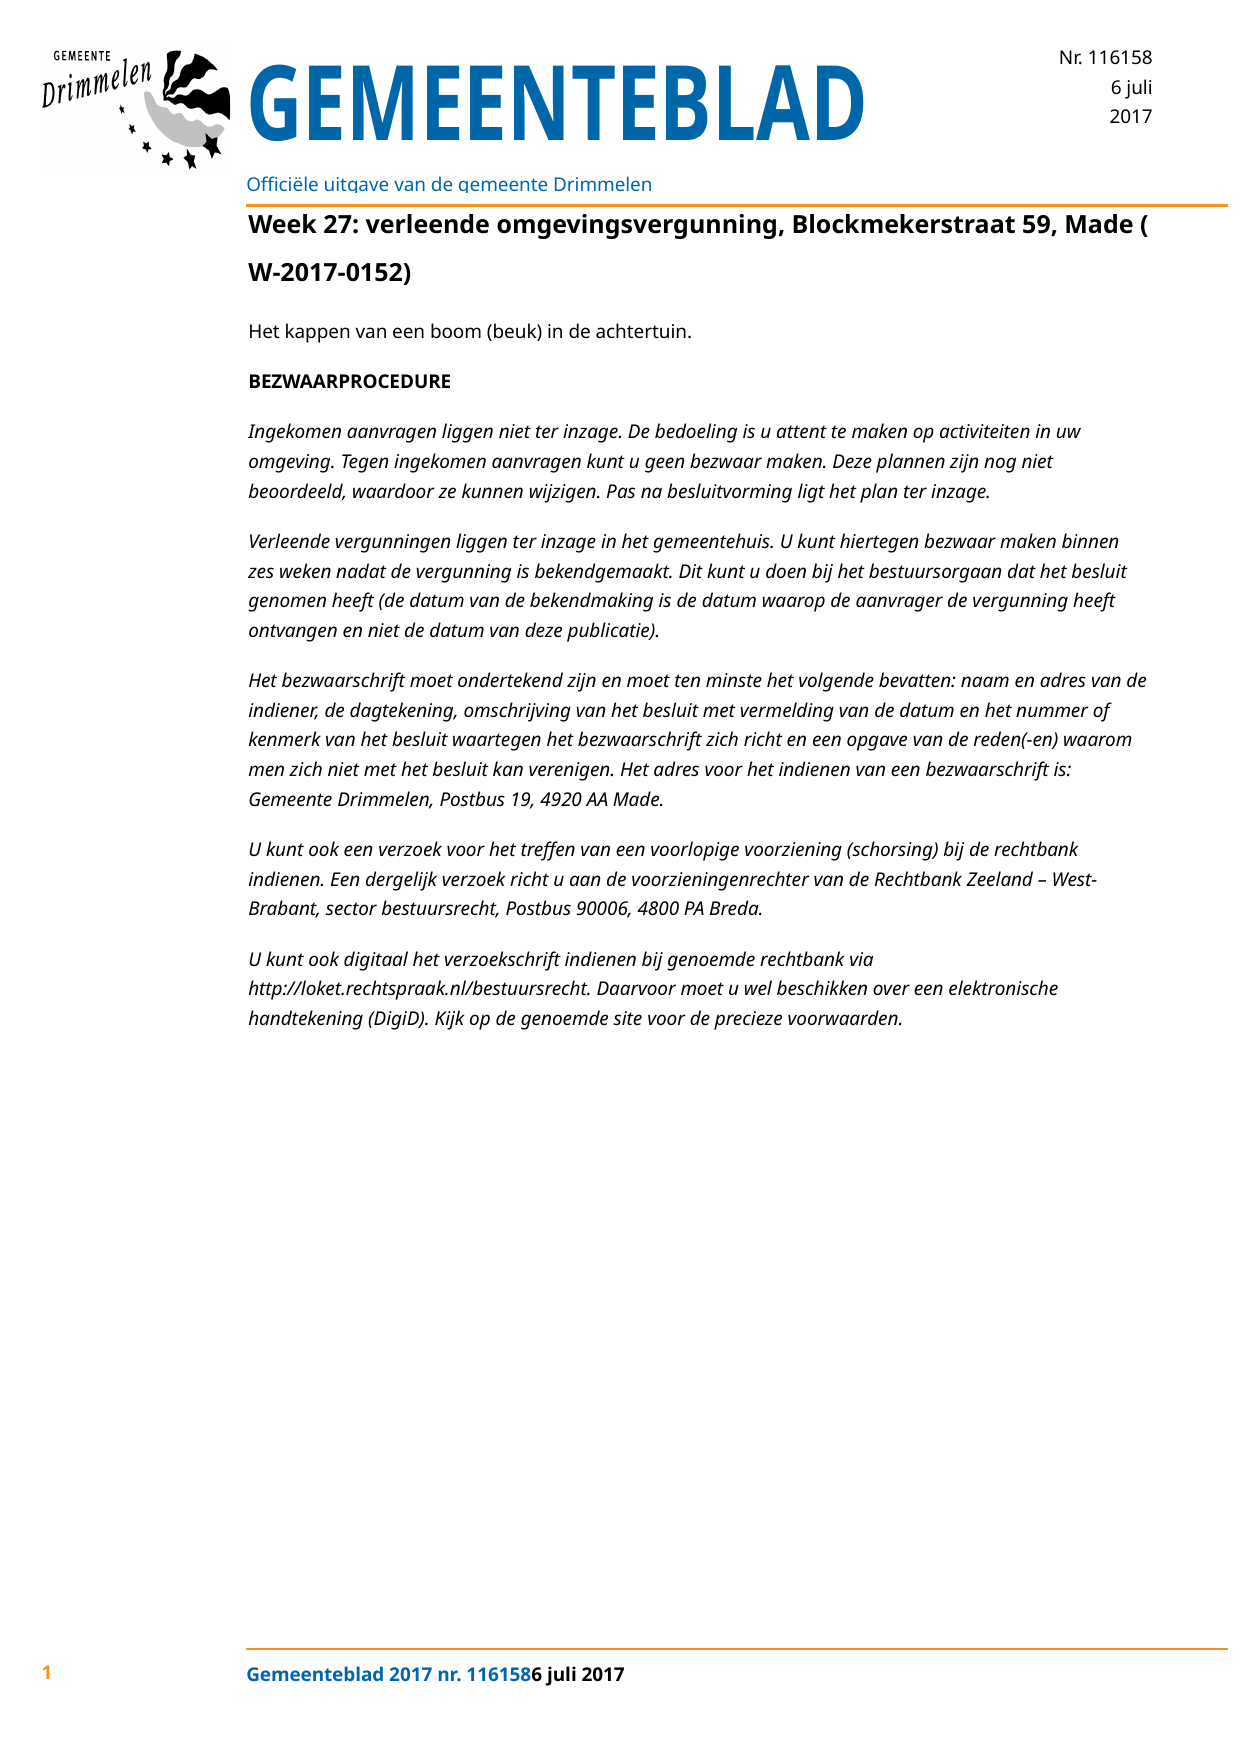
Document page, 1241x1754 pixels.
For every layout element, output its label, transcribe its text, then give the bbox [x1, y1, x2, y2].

text Week 27: verleende omgevingsvergunning, Blockmekerstraat 59, Made ( W-2017-0152) [248, 207, 1152, 288]
text U kunt ook digitaal het verzoekschrift indienen bij genoemde rechtbank via http://loket.rechtspraak.nl/bestuursrecht. Daarvoor moet u wel beschikken over een elektronische handtekening (DigiD). Kijk op de genoemde site voor de precieze voorwaarden. [248, 946, 1152, 1031]
text U kunt ook een verzoek voor het treffen van een voorlopige voorziening (schorsing) bij de rechtbank indienen. Een dergelijk verzoek richt u aan de voorzieningenrechter van de Rechtbank Zeeland – West-Brabant, sector bestuursrecht, Postbus 90006, 4800 PA Breda. [248, 836, 1152, 921]
text Het bezwaarschrift moet ondertekend zijn en moet ten minste het volgende bevatten: naam en adres van de indiener, de dagtekening, omschrijving van het besluit met vermelding van de datum en het nummer of kenmerk van het besluit waartegen het bezwaarschrift zich richt en een opgave van de reden(-en) waarom men zich niet met het besluit kan verenigen. Het adres voor het indienen van een bezwaarschrift is: Gemeente Drimmelen, Postbus 19, 4920 AA Made. [248, 667, 1152, 812]
text Het kappen van een boom (beuk) in de achtertuin. [248, 318, 1152, 344]
text BEZWAARPROCEDURE [248, 368, 1152, 394]
text Ingekomen aanvragen liggen niet ter inzage. De bedoeling is u attent te maken op activiteiten in uw omgeving. Tegen ingekomen aanvragen kunt u geen bezwaar maken. Deze plannen zijn nog niet beoordeeld, waardoor ze kunnen wijzigen. Pas na besluitvorming ligt het plan ter inzage. [248, 419, 1152, 504]
text Verleende vergunningen liggen ter inzage in het gemeentehuis. U kunt hiertegen bezwaar maken binnen zes weken nadat de vergunning is bekendgemaakt. Dit kunt u doen bij het bestuursorgaan dat het besluit genomen heeft (de datum van de bekendmaking is de datum waarop de aanvrager de vergunning heeft ontvangen en niet de datum van deze publicatie). [248, 528, 1152, 643]
picture [41, 47, 231, 172]
